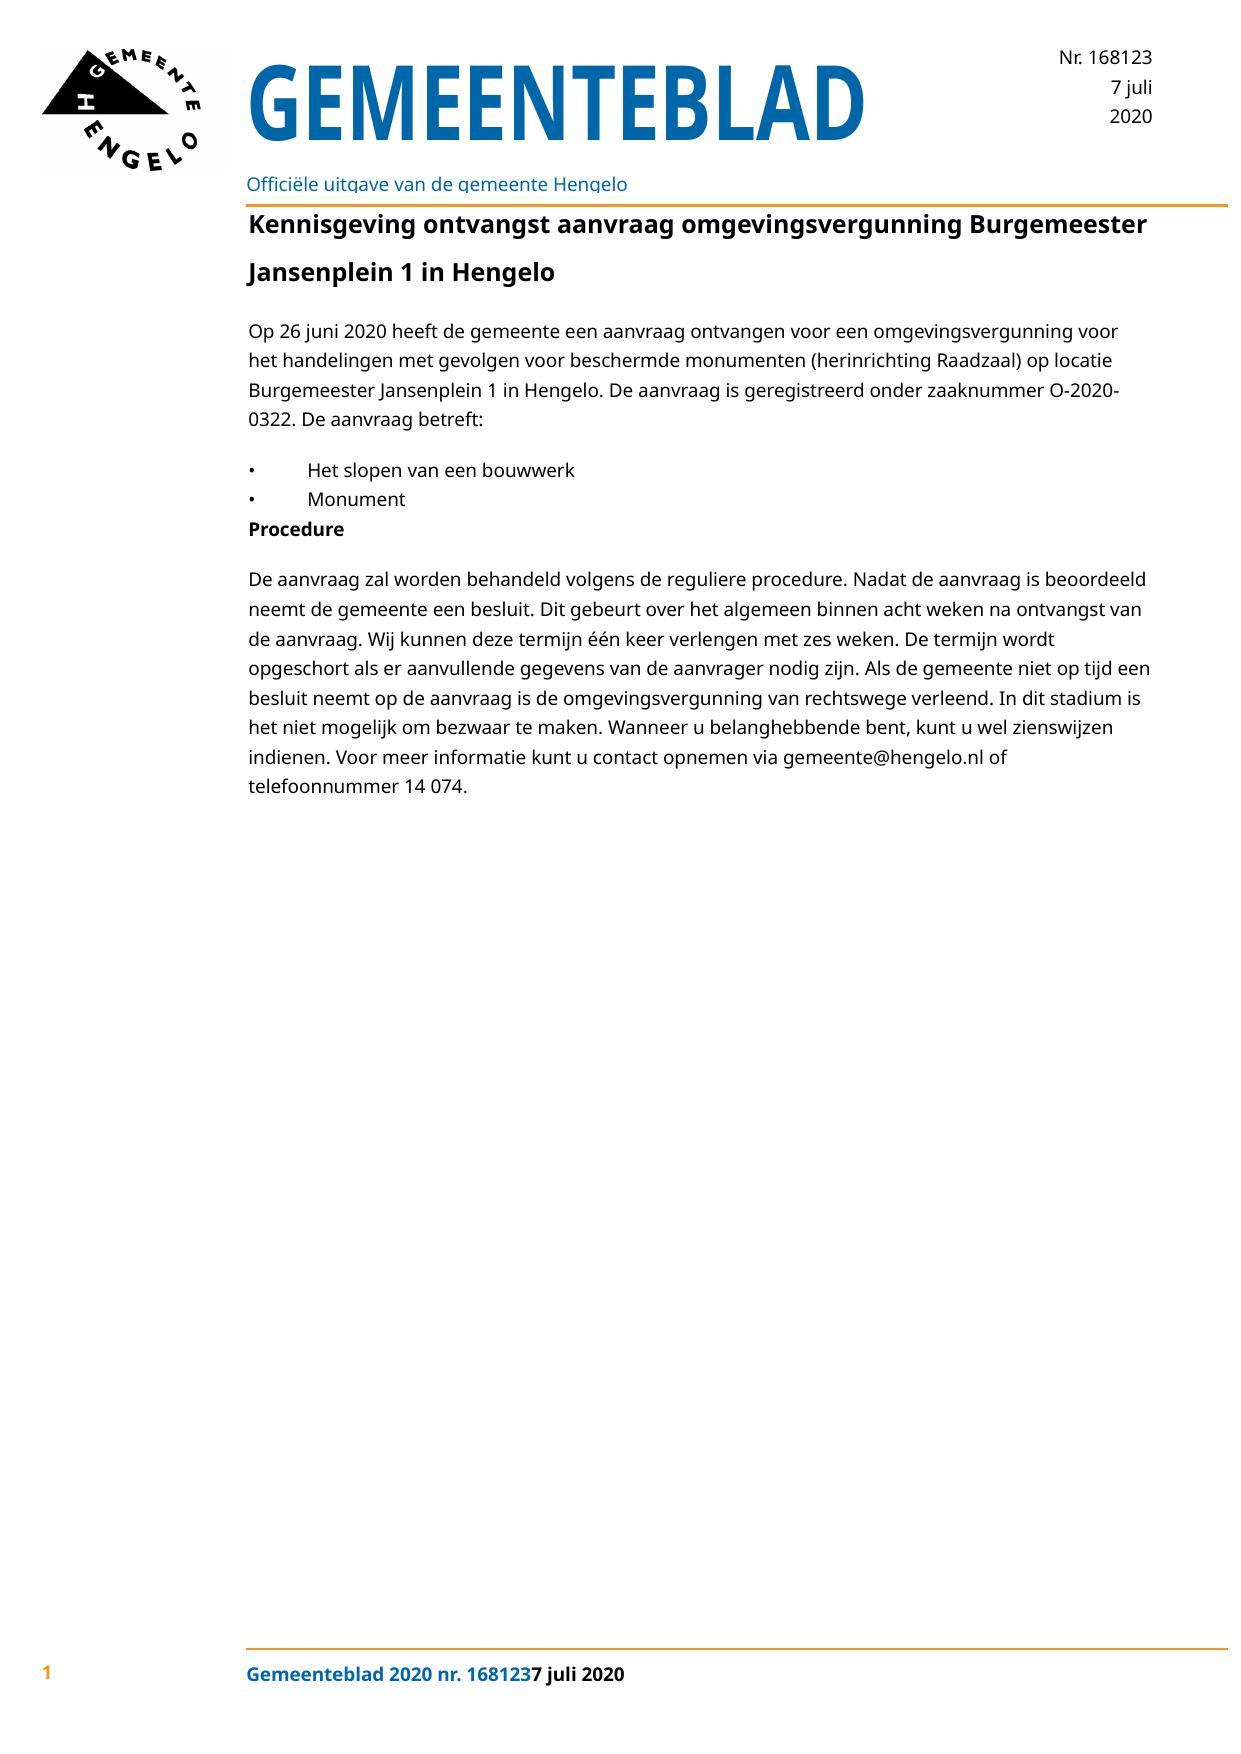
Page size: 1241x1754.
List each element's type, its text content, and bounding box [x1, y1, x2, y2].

text Kennisgeving ontvangst aanvraag omgevingsvergunning Burgemeester Jansenplein 1 in Hengelo [248, 207, 1152, 288]
text De aanvraag zal worden behandeld volgens de reguliere procedure. Nadat de aanvraag is beoordeeld neemt de gemeente een besluit. Dit gebeurt over het algemeen binnen acht weken na ontvangst van de aanvraag. Wij kunnen deze termijn één keer verlengen met zes weken. De termijn wordt opgeschort als er aanvullende gegevens van de aanvrager nodig zijn. Als de gemeente niet op tijd een besluit neemt op de aanvraag is de omgevingsvergunning van rechtswege verleend. In dit stadium is het niet mogelijk om bezwaar te maken. Wanneer u belanghebbende bent, kunt u wel zienswijzen indienen. Voor meer informatie kunt u contact opnemen via gemeente@hengelo.nl of telefoonnummer 14 074. [248, 567, 1152, 799]
text Procedure [248, 516, 1152, 542]
text Op 26 juni 2020 heeft de gemeente een aanvraag ontvangen voor een omgevingsvergunning voor het handelingen met gevolgen voor beschermde monumenten (herinrichting Raadzaal) op locatie Burgemeester Jansenplein 1 in Hengelo. De aanvraag is geregistreerd onder zaaknummer O-2020-0322. De aanvraag betreft: [248, 318, 1152, 432]
list Monument [248, 487, 1152, 512]
picture [41, 47, 231, 172]
list Het slopen van een bouwwerk [248, 457, 1152, 483]
